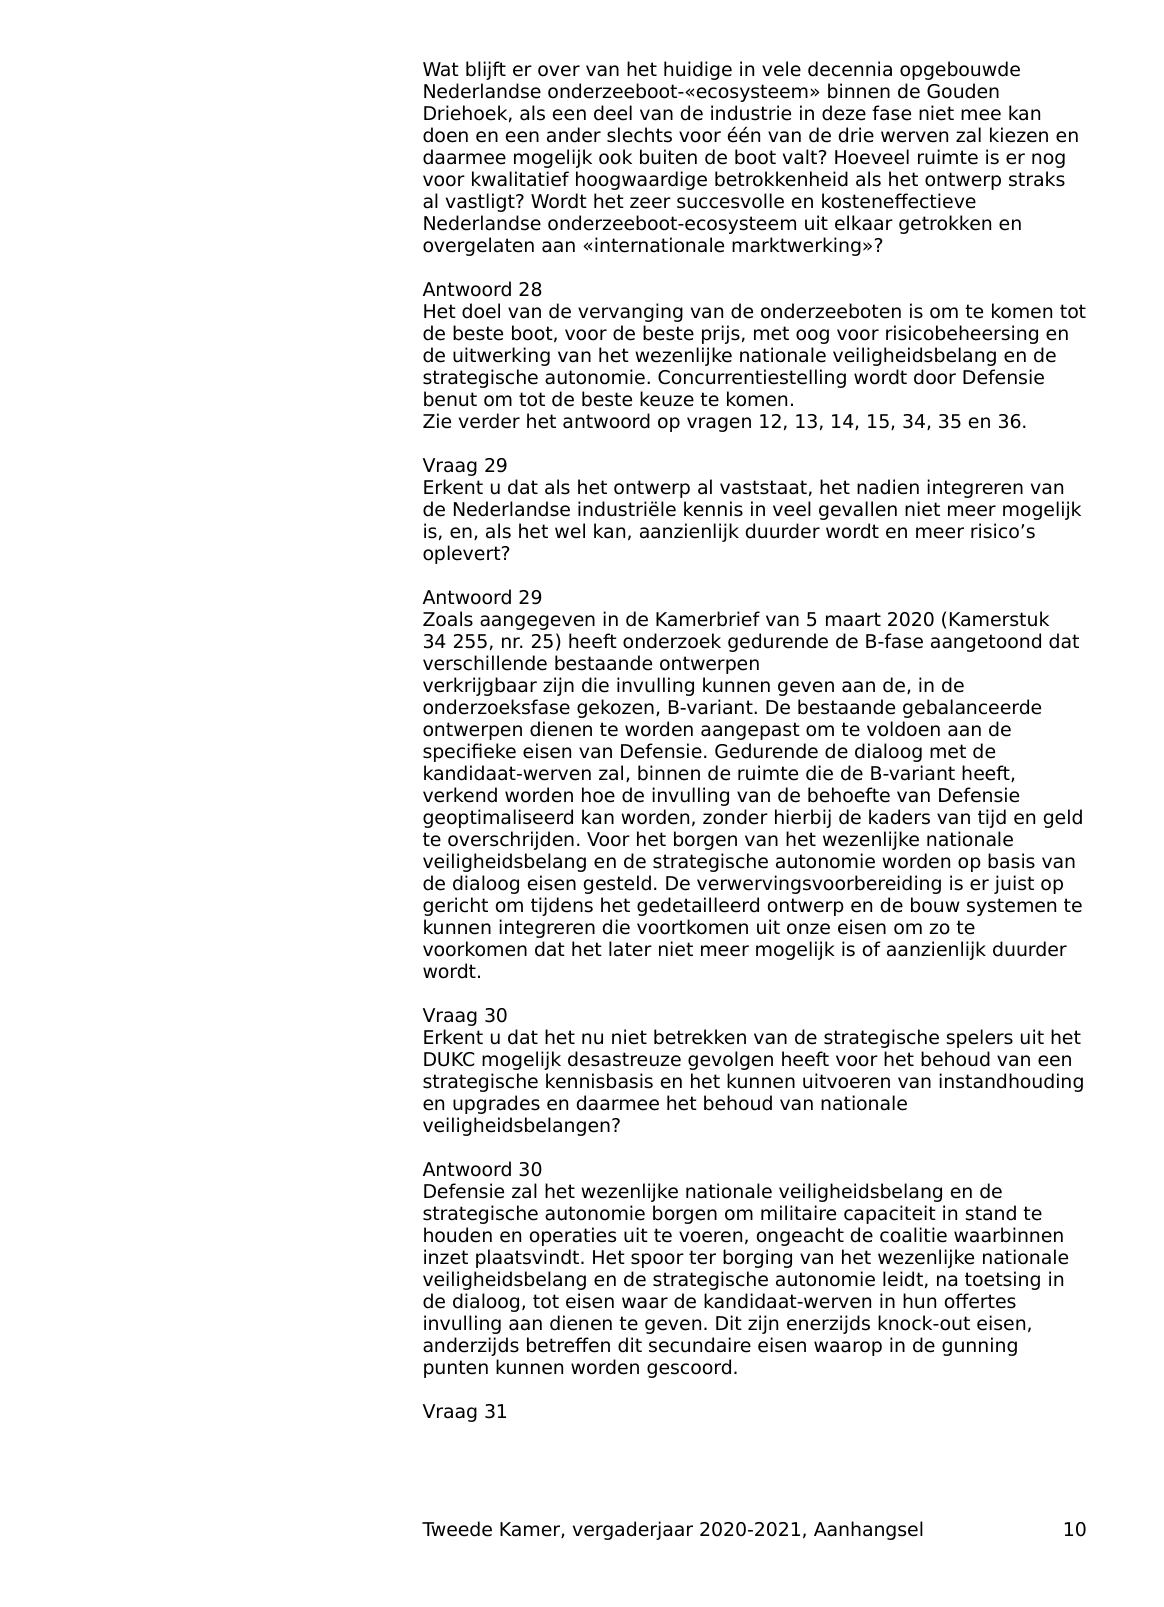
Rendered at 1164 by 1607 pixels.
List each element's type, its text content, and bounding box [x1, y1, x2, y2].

text Antwoord 30 [422, 1159, 1087, 1181]
text Erkent u dat als het ontwerp al vaststaat, het nadien integreren van de Nederlandse industriële kennis in veel gevallen niet meer mogelijk is, en, als het wel kan, aanzienlijk duurder wordt en meer risico’s oplevert? [422, 477, 1087, 565]
text Wat blijft er over van het huidige in vele decennia opgebouwde Nederlandse onderzeeboot-«ecosysteem» binnen de Gouden Driehoek, als een deel van de industrie in deze fase niet mee kan doen en een ander slechts voor één van de drie werven zal kiezen en daarmee mogelijk ook buiten de boot valt? Hoeveel ruimte is er nog voor kwalitatief hoogwaardige betrokkenheid als het ontwerp straks al vastligt? Wordt het zeer succesvolle en kosteneffectieve Nederlandse onderzeeboot-ecosysteem uit elkaar getrokken en overgelaten aan «internationale marktwerking»? [422, 59, 1087, 257]
text Vraag 29 [422, 455, 1087, 477]
text Vraag 30 [422, 1005, 1087, 1027]
text Defensie zal het wezenlijke nationale veiligheidsbelang en de strategische autonomie borgen om militaire capaciteit in stand te houden en operaties uit te voeren, ongeacht de coalitie waarbinnen inzet plaatsvindt. Het spoor ter borging van het wezenlijke nationale veiligheidsbelang en de strategische autonomie leidt, na toetsing in de dialoog, tot eisen waar de kandidaat-werven in hun offertes invulling aan dienen te geven. Dit zijn enerzijds knock-out eisen, anderzijds betreffen dit secundaire eisen waarop in de gunning punten kunnen worden gescoord. [422, 1181, 1087, 1379]
text Antwoord 28 [422, 279, 1087, 301]
text verkrijgbaar zijn die invulling kunnen geven aan de, in de onderzoeksfase gekozen, B-variant. De bestaande gebalanceerde ontwerpen dienen te worden aangepast om te voldoen aan de specifieke eisen van Defensie. Gedurende de dialoog met de kandidaat-werven zal, binnen de ruimte die de B-variant heeft, verkend worden hoe de invulling van de behoefte van Defensie geoptimaliseerd kan worden, zonder hierbij de kaders van tijd en geld te overschrijden. Voor het borgen van het wezenlijke nationale veiligheidsbelang en de strategische autonomie worden op basis van de dialoog eisen gesteld. De verwervingsvoorbereiding is er juist op gericht om tijdens het gedetailleerd ontwerp en de bouw systemen te kunnen integreren die voortkomen uit onze eisen om zo te voorkomen dat het later niet meer mogelijk is of aanzienlijk duurder wordt. [422, 675, 1087, 983]
text Het doel van de vervanging van de onderzeeboten is om te komen tot de beste boot, voor de beste prijs, met oog voor risicobeheersing en de uitwerking van het wezenlijke nationale veiligheidsbelang en de strategische autonomie. Concurrentiestelling wordt door Defensie benut om tot de beste keuze te komen. [422, 301, 1087, 411]
text Erkent u dat het nu niet betrekken van de strategische spelers uit het DUKC mogelijk desastreuze gevolgen heeft voor het behoud van een strategische kennisbasis en het kunnen uitvoeren van instandhouding en upgrades en daarmee het behoud van nationale veiligheidsbelangen? [422, 1027, 1087, 1137]
text Zie verder het antwoord op vragen 12, 13, 14, 15, 34, 35 en 36. [422, 411, 1087, 433]
text Vraag 31 [422, 1401, 1087, 1423]
text Zoals aangegeven in de Kamerbrief van 5 maart 2020 (Kamerstuk 34 255, nr. 25) heeft onderzoek gedurende de B-fase aangetoond dat verschillende bestaande ontwerpen [422, 609, 1087, 675]
text Antwoord 29 [422, 587, 1087, 609]
